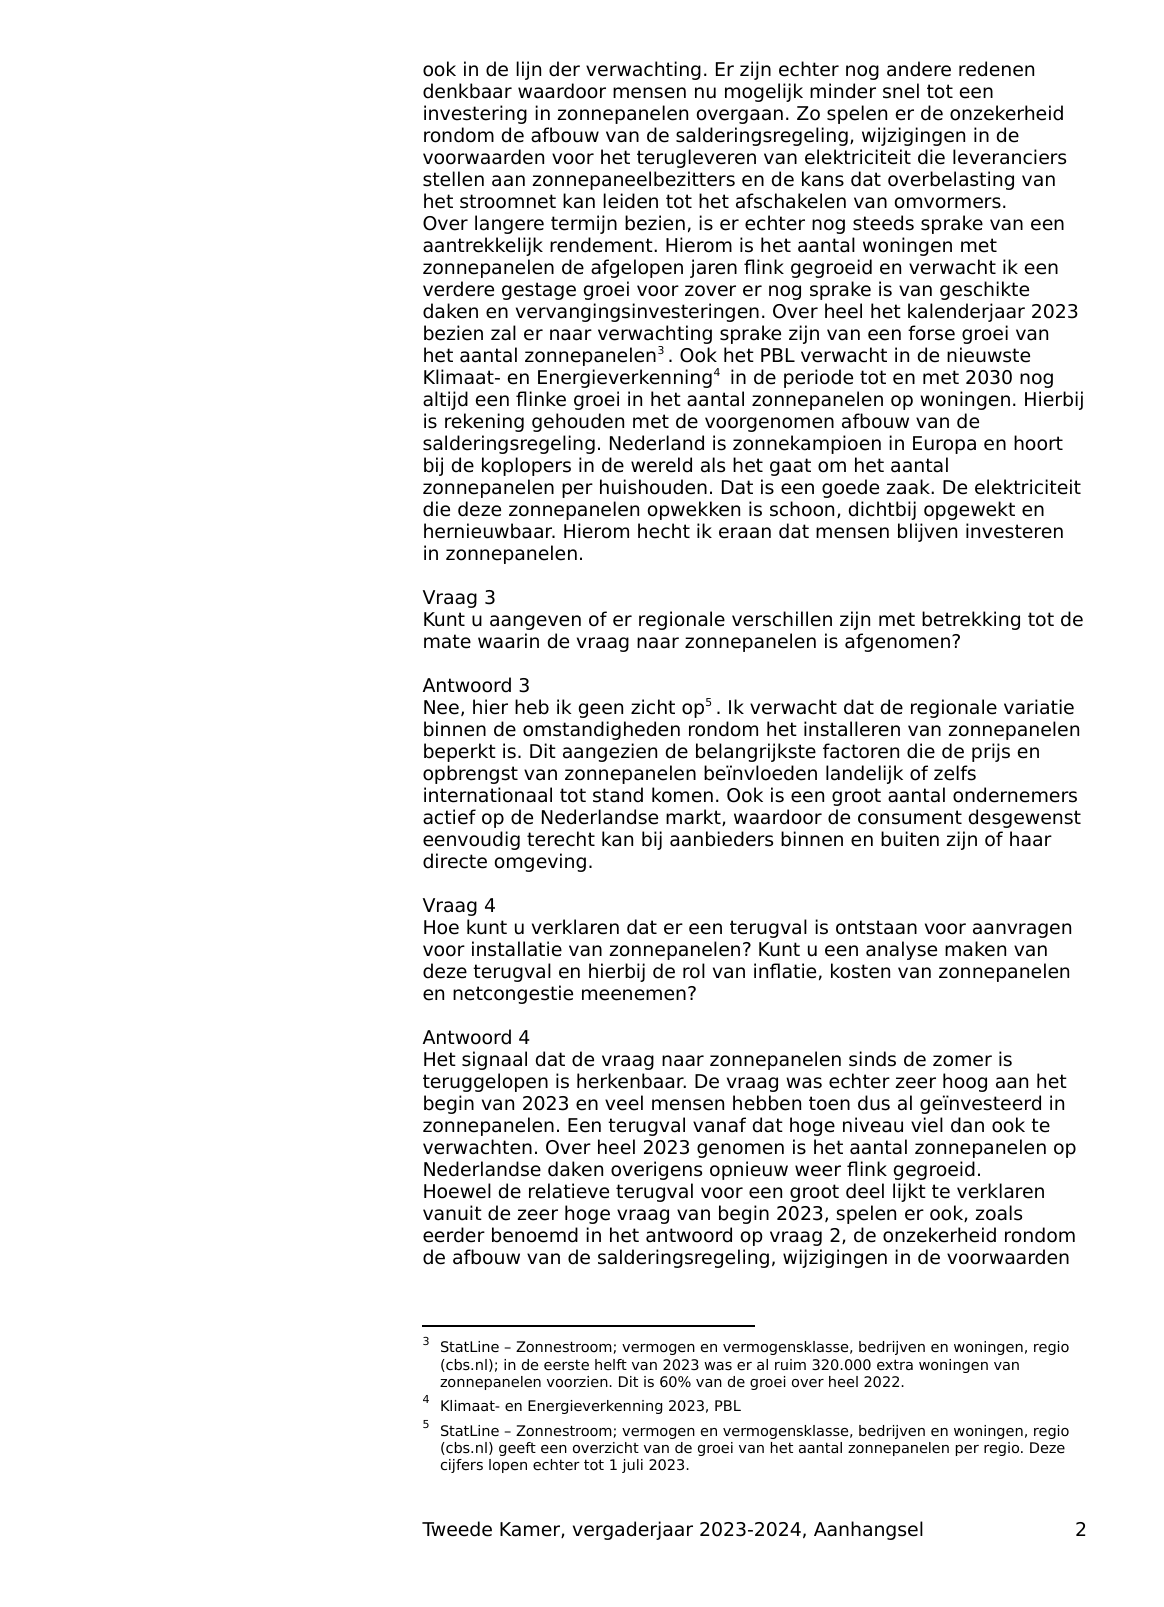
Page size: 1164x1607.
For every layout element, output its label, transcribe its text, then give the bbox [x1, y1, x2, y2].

text Nee, hier heb ik geen zicht op. Ik verwacht dat de regionale variatie binnen de omstandigheden rondom het installeren van zonnepanelen beperkt is. Dit aangezien de belangrijkste factoren die de prijs en opbrengst van zonnepanelen beïnvloeden landelijk of zelfs internationaal tot stand komen. Ook is een groot aantal ondernemers actief op de Nederlandse markt, waardoor de consument desgewenst eenvoudig terecht kan bij aanbieders binnen en buiten zijn of haar directe omgeving. [422, 697, 1087, 873]
text StatLine – Zonnestroom; vermogen en vermogensklasse, bedrijven en woningen, regio (cbs.nl) geeft een overzicht van de groei van het aantal zonnepanelen per regio. Deze cijfers lopen echter tot 1 juli 2023. [422, 1418, 1087, 1474]
text Klimaat- en Energieverkenning 2023, PBL [422, 1393, 1087, 1416]
text Kunt u aangeven of er regionale verschillen zijn met betrekking tot de mate waarin de vraag naar zonnepanelen is afgenomen? [422, 609, 1087, 653]
text Vraag 3 [422, 587, 1087, 609]
text Antwoord 3 [422, 675, 1087, 697]
text Hoewel de relatieve terugval voor een groot deel lijkt te verklaren vanuit de zeer hoge vraag van begin 2023, spelen er ook, zoals eerder benoemd in het antwoord op vraag 2, de onzekerheid rondom de afbouw van de salderingsregeling, wijzigingen in de voorwaarden [422, 1181, 1087, 1269]
text Vraag 4 [422, 895, 1087, 917]
text Antwoord 4 [422, 1027, 1087, 1049]
text ook in de lijn der verwachting. Er zijn echter nog andere redenen denkbaar waardoor mensen nu mogelijk minder snel tot een investering in zonnepanelen overgaan. Zo spelen er de onzekerheid rondom de afbouw van de salderingsregeling, wijzigingen in de voorwaarden voor het terugleveren van elektriciteit die leveranciers stellen aan zonnepaneelbezitters en de kans dat overbelasting van het stroomnet kan leiden tot het afschakelen van omvormers. [422, 59, 1087, 213]
text Het signaal dat de vraag naar zonnepanelen sinds de zomer is teruggelopen is herkenbaar. De vraag was echter zeer hoog aan het begin van 2023 en veel mensen hebben toen dus al geïnvesteerd in zonnepanelen. Een terugval vanaf dat hoge niveau viel dan ook te verwachten. Over heel 2023 genomen is het aantal zonnepanelen op Nederlandse daken overigens opnieuw weer flink gegroeid. [422, 1049, 1087, 1181]
text StatLine – Zonnestroom; vermogen en vermogensklasse, bedrijven en woningen, regio (cbs.nl); in de eerste helft van 2023 was er al ruim 320.000 extra woningen van zonnepanelen voorzien. Dit is 60% van de groei over heel 2022. [422, 1335, 1087, 1391]
text Over langere termijn bezien, is er echter nog steeds sprake van een aantrekkelijk rendement. Hierom is het aantal woningen met zonnepanelen de afgelopen jaren flink gegroeid en verwacht ik een verdere gestage groei voor zover er nog sprake is van geschikte daken en vervangingsinvesteringen. Over heel het kalenderjaar 2023 bezien zal er naar verwachting sprake zijn van een forse groei van het aantal zonnepanelen. Ook het PBL verwacht in de nieuwste Klimaat- en Energieverkenning in de periode tot en met 2030 nog altijd een flinke groei in het aantal zonnepanelen op woningen. Hierbij is rekening gehouden met de voorgenomen afbouw van de salderingsregeling. Nederland is zonnekampioen in Europa en hoort bij de koplopers in de wereld als het gaat om het aantal zonnepanelen per huishouden. Dat is een goede zaak. De elektriciteit die deze zonnepanelen opwekken is schoon, dichtbij opgewekt en hernieuwbaar. Hierom hecht ik eraan dat mensen blijven investeren in zonnepanelen. [422, 213, 1087, 564]
text Hoe kunt u verklaren dat er een terugval is ontstaan voor aanvragen voor installatie van zonnepanelen? Kunt u een analyse maken van deze terugval en hierbij de rol van inflatie, kosten van zonnepanelen en netcongestie meenemen? [422, 917, 1087, 1005]
